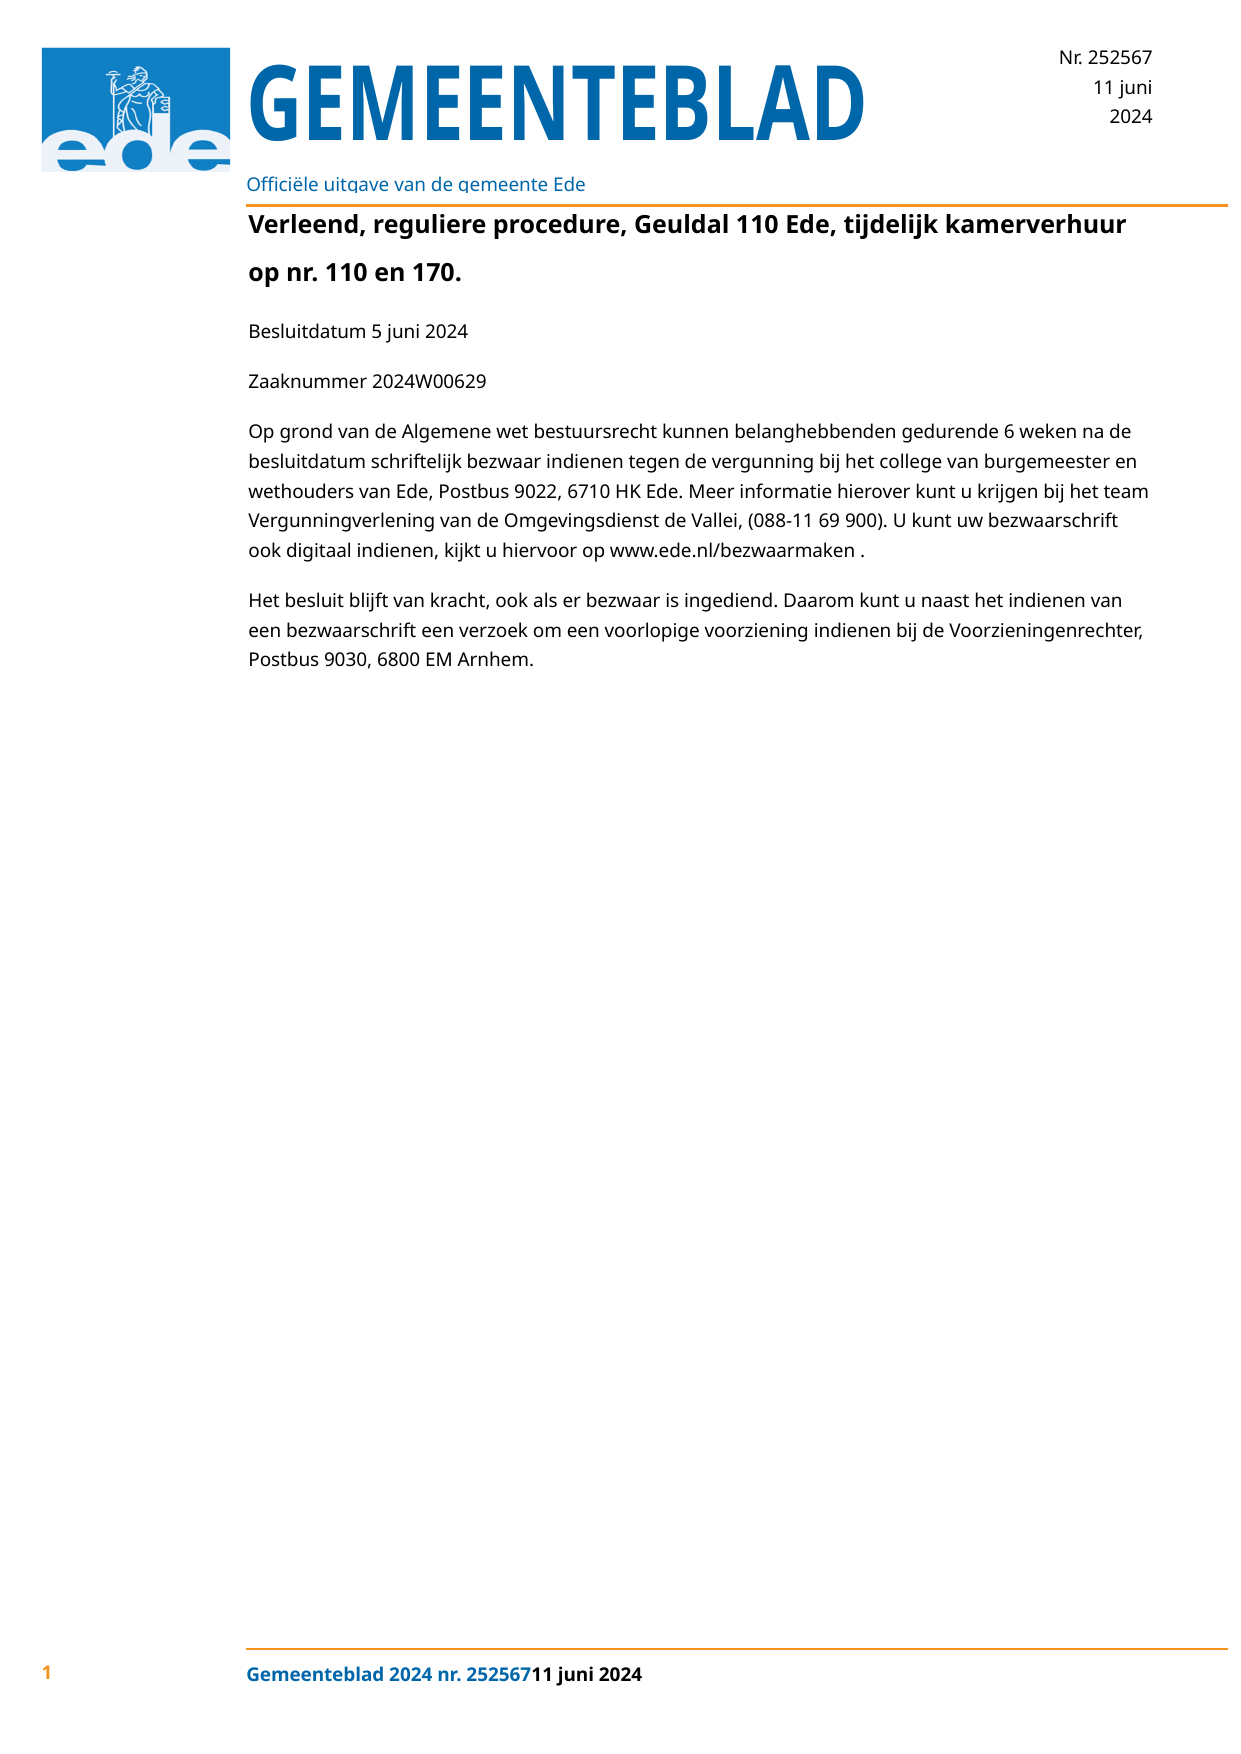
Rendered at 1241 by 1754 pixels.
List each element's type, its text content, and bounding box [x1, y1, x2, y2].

text Het besluit blijft van kracht, ook als er bezwaar is ingediend. Daarom kunt u naast het indienen van een bezwaarschrift een verzoek om een voorlopige voorziening indienen bij de Voorzieningenrechter, Postbus 9030, 6800 EM Arnhem. [248, 587, 1152, 672]
text Op grond van de Algemene wet bestuursrecht kunnen belanghebbenden gedurende 6 weken na de besluitdatum schriftelijk bezwaar indienen tegen de vergunning bij het college van burgemeester en wethouders van Ede, Postbus 9022, 6710 HK Ede. Meer informatie hierover kunt u krijgen bij het team Vergunningverlening van de Omgevingsdienst de Vallei, (088-11 69 900). U kunt uw bezwaarschrift ook digitaal indienen, kijkt u hiervoor op www.ede.nl/bezwaarmaken . [248, 419, 1152, 563]
picture [41, 47, 231, 172]
text Besluitdatum 5 juni 2024 [248, 318, 1152, 344]
text Verleend, reguliere procedure, Geuldal 110 Ede, tijdelijk kamerverhuur op nr. 110 en 170. [248, 207, 1152, 288]
text Zaaknummer 2024W00629 [248, 368, 1152, 394]
